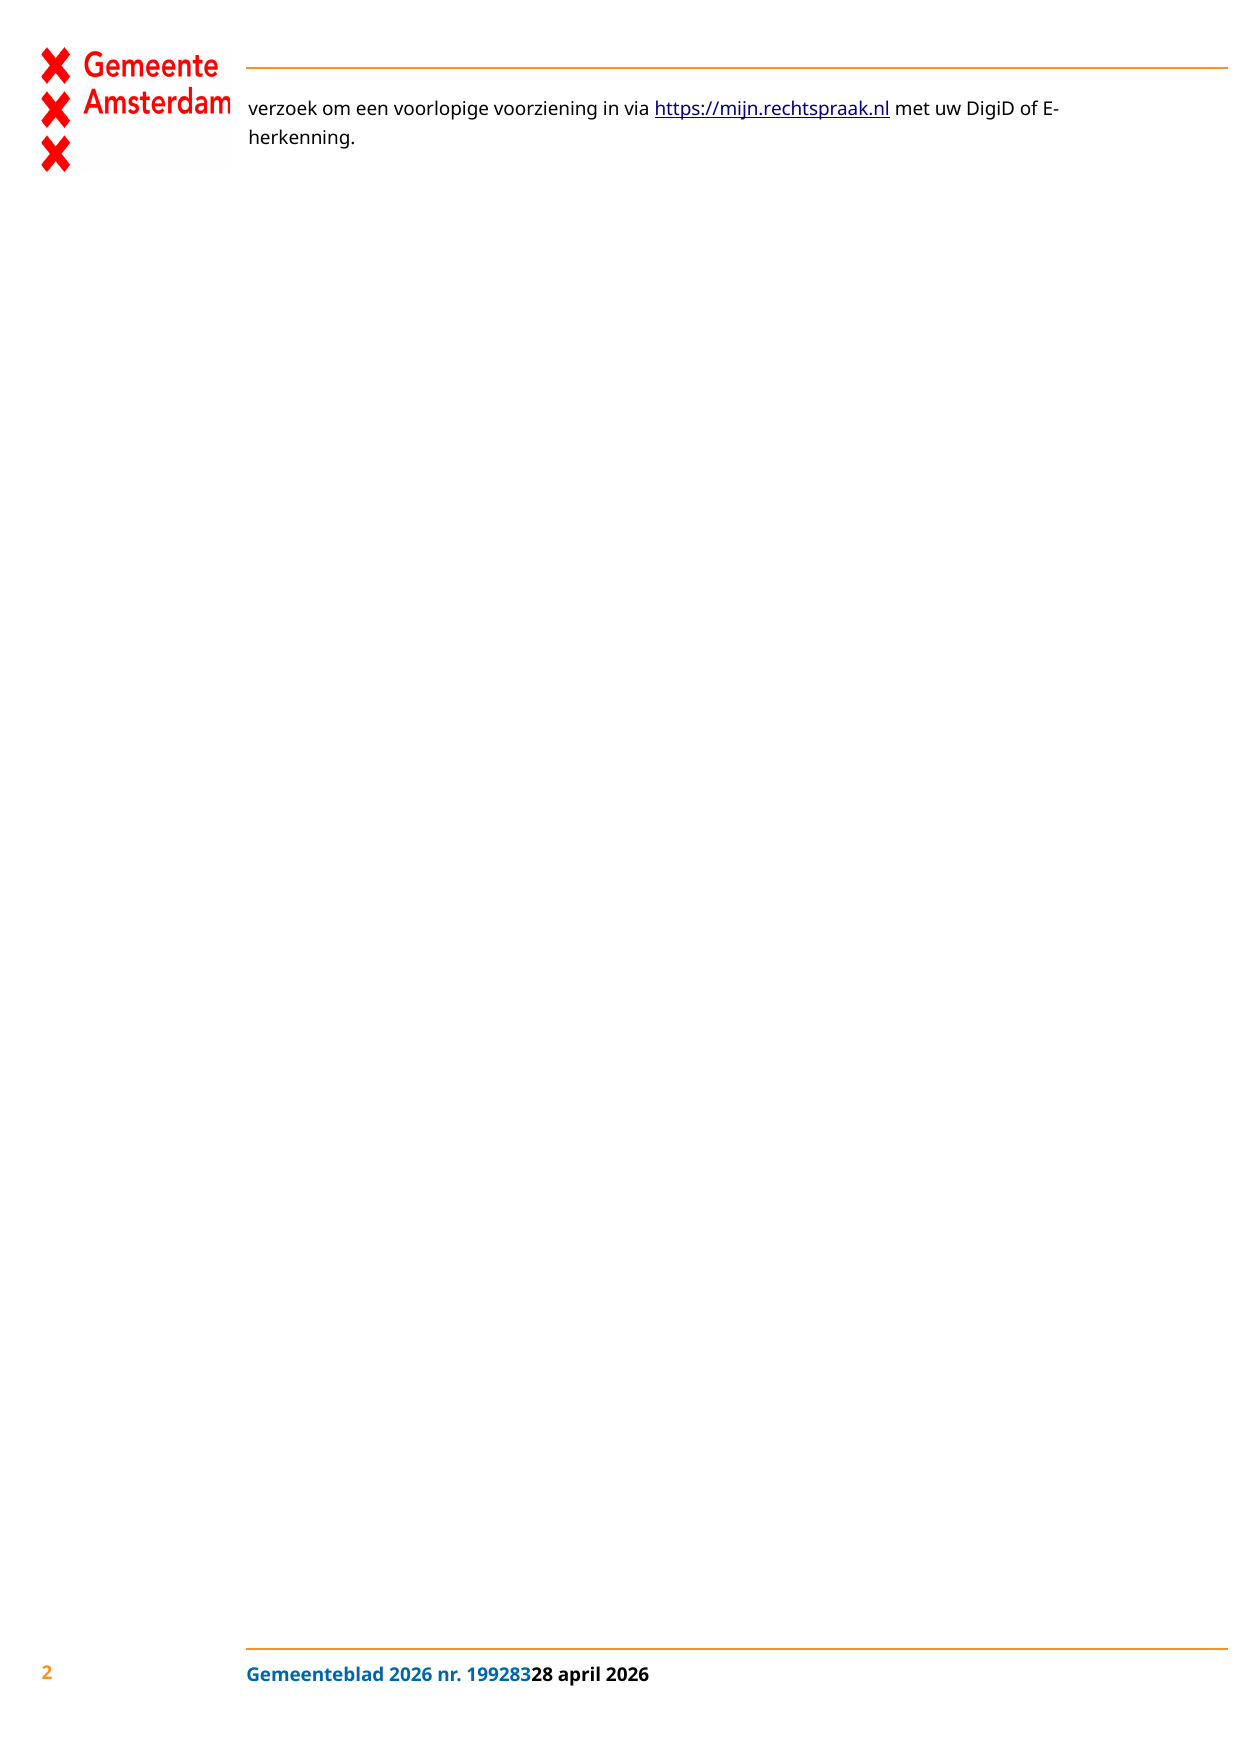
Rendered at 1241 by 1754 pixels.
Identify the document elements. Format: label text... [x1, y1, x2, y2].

text verzoek om een voorlopige voorziening in via https://mijn.rechtspraak.nl met uw DigiD of E-herkenning. [248, 95, 1152, 150]
picture [41, 47, 231, 172]
